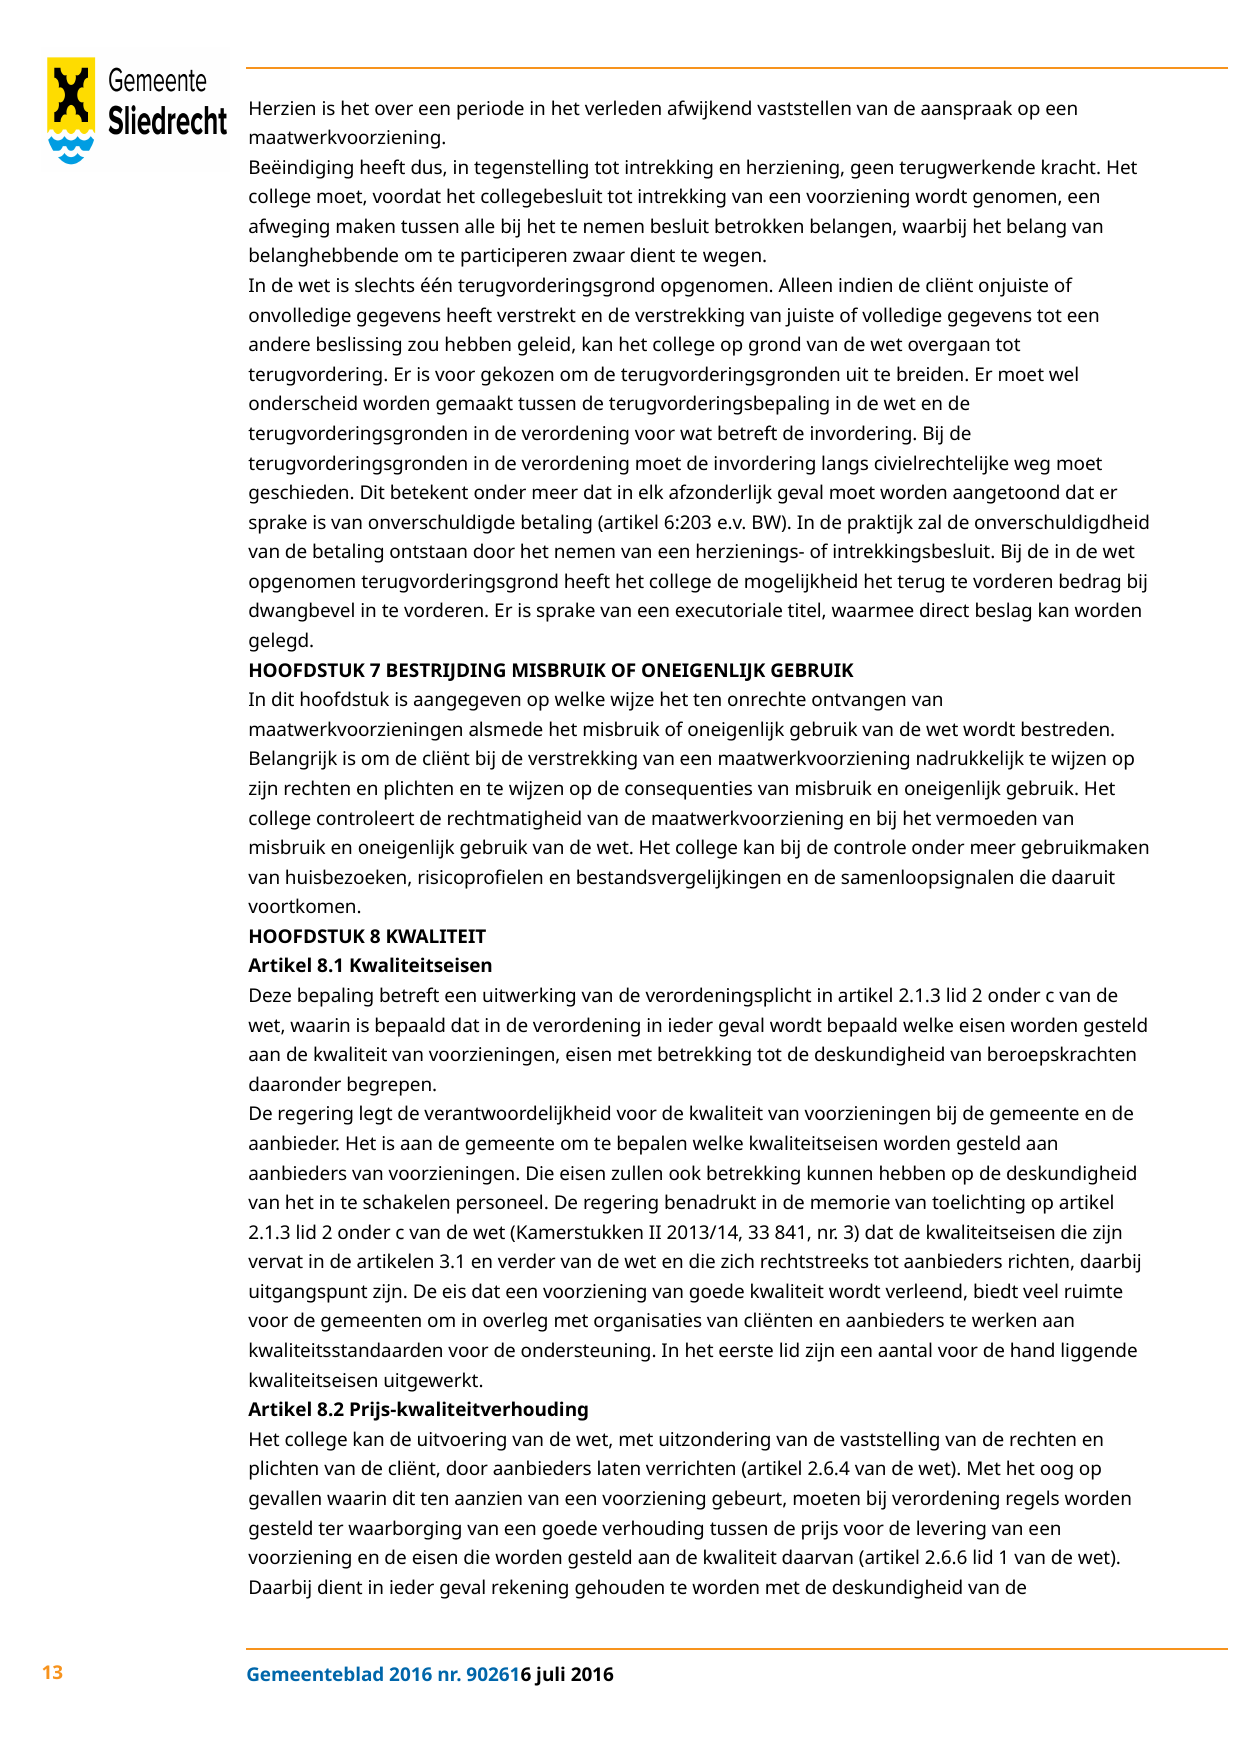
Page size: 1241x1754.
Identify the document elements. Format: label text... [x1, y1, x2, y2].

text In de wet is slechts één terugvorderingsgrond opgenomen. Alleen indien de cliënt onjuiste of onvolledige gegevens heeft verstrekt en de verstrekking van juiste of volledige gegevens tot een andere beslissing zou hebben geleid, kan het college op grond van de wet overgaan tot terugvordering. Er is voor gekozen om de terugvorderingsgronden uit te breiden. Er moet wel onderscheid worden gemaakt tussen de terugvorderingsbepaling in de wet en de terugvorderingsgronden in de verordening voor wat betreft de invordering. Bij de terugvorderingsgronden in de verordening moet de invordering langs civielrechtelijke weg moet geschieden. Dit betekent onder meer dat in elk afzonderlijk geval moet worden aangetoond dat er sprake is van onverschuldigde betaling (artikel 6:203 e.v. BW). In de praktijk zal de onverschuldigdheid van de betaling ontstaan door het nemen van een herzienings- of intrekkingsbesluit. Bij de in de wet opgenomen terugvorderingsgrond heeft het college de mogelijkheid het terug te vorderen bedrag bij dwangbevel in te vorderen. Er is sprake van een executoriale titel, waarmee direct beslag kan worden gelegd. [248, 272, 1152, 653]
text Artikel 8.1 Kwaliteitseisen [248, 953, 1152, 978]
picture [41, 47, 231, 172]
text HOOFDSTUK 7 BESTRIJDING MISBRUIK OF ONEIGENLIJK GEBRUIK [248, 657, 1152, 683]
text In dit hoofdstuk is aangegeven op welke wijze het ten onrechte ontvangen van maatwerkvoorzieningen alsmede het misbruik of oneigenlijk gebruik van de wet wordt bestreden. Belangrijk is om de cliënt bij de verstrekking van een maatwerkvoorziening nadrukkelijk te wijzen op zijn rechten en plichten en te wijzen op de consequenties van misbruik en oneigenlijk gebruik. Het college controleert de rechtmatigheid van de maatwerkvoorziening en bij het vermoeden van misbruik en oneigenlijk gebruik van de wet. Het college kan bij de controle onder meer gebruikmaken van huisbezoeken, risicoprofielen en bestandsvergelijkingen en de samenloopsignalen die daaruit voortkomen. [248, 686, 1152, 919]
text Beëindiging heeft dus, in tegenstelling tot intrekking en herziening, geen terugwerkende kracht. Het college moet, voordat het collegebesluit tot intrekking van een voorziening wordt genomen, een afweging maken tussen alle bij het te nemen besluit betrokken belangen, waarbij het belang van belanghebbende om te participeren zwaar dient te wegen. [248, 154, 1152, 268]
text De regering legt de verantwoordelijkheid voor de kwaliteit van voorzieningen bij de gemeente en de aanbieder. Het is aan de gemeente om te bepalen welke kwaliteitseisen worden gesteld aan aanbieders van voorzieningen. Die eisen zullen ook betrekking kunnen hebben op de deskundigheid van het in te schakelen personeel. De regering benadrukt in de memorie van toelichting op artikel 2.1.3 lid 2 onder c van de wet (Kamerstukken II 2013/14, 33 841, nr. 3) dat de kwaliteitseisen die zijn vervat in de artikelen 3.1 en verder van de wet en die zich rechtstreeks tot aanbieders richten, daarbij uitgangspunt zijn. De eis dat een voorziening van goede kwaliteit wordt verleend, biedt veel ruimte voor de gemeenten om in overleg met organisaties van cliënten en aanbieders te werken aan kwaliteitsstandaarden voor de ondersteuning. In het eerste lid zijn een aantal voor de hand liggende kwaliteitseisen uitgewerkt. [248, 1101, 1152, 1393]
text Herzien is het over een periode in het verleden afwijkend vaststellen van de aanspraak op een maatwerkvoorziening. [248, 95, 1152, 150]
text Deze bepaling betreft een uitwerking van de verordeningsplicht in artikel 2.1.3 lid 2 onder c van de wet, waarin is bepaald dat in de verordening in ieder geval wordt bepaald welke eisen worden gesteld aan de kwaliteit van voorzieningen, eisen met betrekking tot de deskundigheid van beroepskrachten daaronder begrepen. [248, 982, 1152, 1097]
text Artikel 8.2 Prijs-kwaliteitverhouding [248, 1396, 1152, 1422]
text Het college kan de uitvoering van de wet, met uitzondering van de vaststelling van de rechten en plichten van de cliënt, door aanbieders laten verrichten (artikel 2.6.4 van de wet). Met het oog op gevallen waarin dit ten aanzien van een voorziening gebeurt, moeten bij verordening regels worden gesteld ter waarborging van een goede verhouding tussen de prijs voor de levering van een voorziening en de eisen die worden gesteld aan de kwaliteit daarvan (artikel 2.6.6 lid 1 van de wet). Daarbij dient in ieder geval rekening gehouden te worden met de deskundigheid van de [248, 1426, 1152, 1600]
text HOOFDSTUK 8 KWALITEIT [248, 923, 1152, 949]
